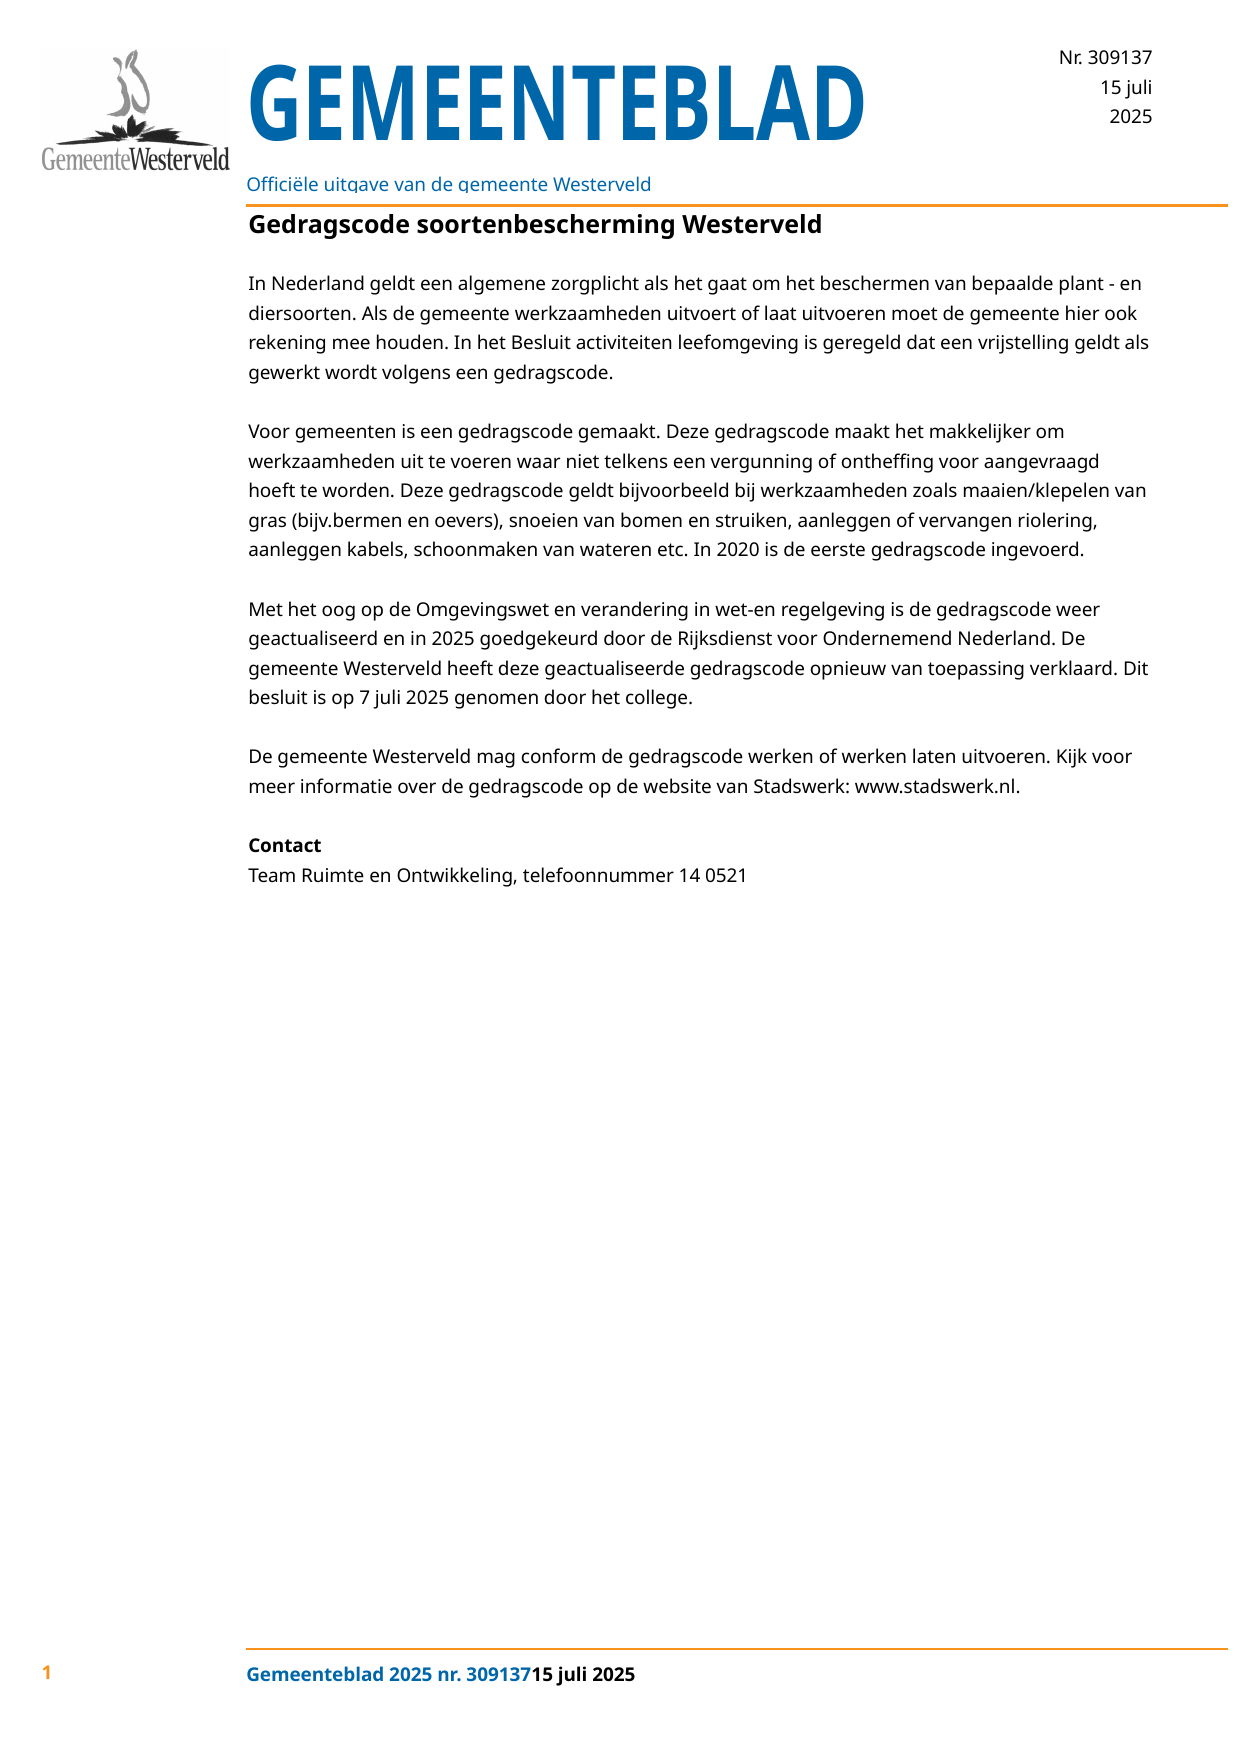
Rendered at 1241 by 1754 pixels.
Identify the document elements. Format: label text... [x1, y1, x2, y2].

text Contact [248, 832, 1152, 858]
text Met het oog op de Omgevingswet en verandering in wet-en regelgeving is de gedragscode weer geactualiseerd en in 2025 goedgekeurd door de Rijksdienst voor Ondernemend Nederland. De gemeente Westerveld heeft deze geactualiseerde gedragscode opnieuw van toepassing verklaard. Dit besluit is op 7 juli 2025 genomen door het college. [248, 596, 1152, 710]
text Voor gemeenten is een gedragscode gemaakt. Deze gedragscode maakt het makkelijker om werkzaamheden uit te voeren waar niet telkens een vergunning of ontheffing voor aangevraagd hoeft te worden. Deze gedragscode geldt bijvoorbeeld bij werkzaamheden zoals maaien/klepelen van gras (bijv.bermen en oevers), snoeien van bomen en struiken, aanleggen of vervangen riolering, aanleggen kabels, schoonmaken van wateren etc. In 2020 is de eerste gedragscode ingevoerd. [248, 418, 1152, 562]
text In Nederland geldt een algemene zorgplicht als het gaat om het beschermen van bepaalde plant - en diersoorten. Als de gemeente werkzaamheden uitvoert of laat uitvoeren moet de gemeente hier ook rekening mee houden. In het Besluit activiteiten leefomgeving is geregeld dat een vrijstelling geldt als gewerkt wordt volgens een gedragscode. [248, 270, 1152, 385]
text Team Ruimte en Ontwikkeling, telefoonnummer 14 0521 [248, 862, 1152, 888]
text Gedragscode soortenbescherming Westerveld [248, 207, 1152, 241]
text De gemeente Westerveld mag conform de gedragscode werken of werken laten uitvoeren. Kijk voor meer informatie over de gedragscode op de website van Stadswerk: www.stadswerk.nl. [248, 744, 1152, 799]
picture [41, 47, 231, 172]
